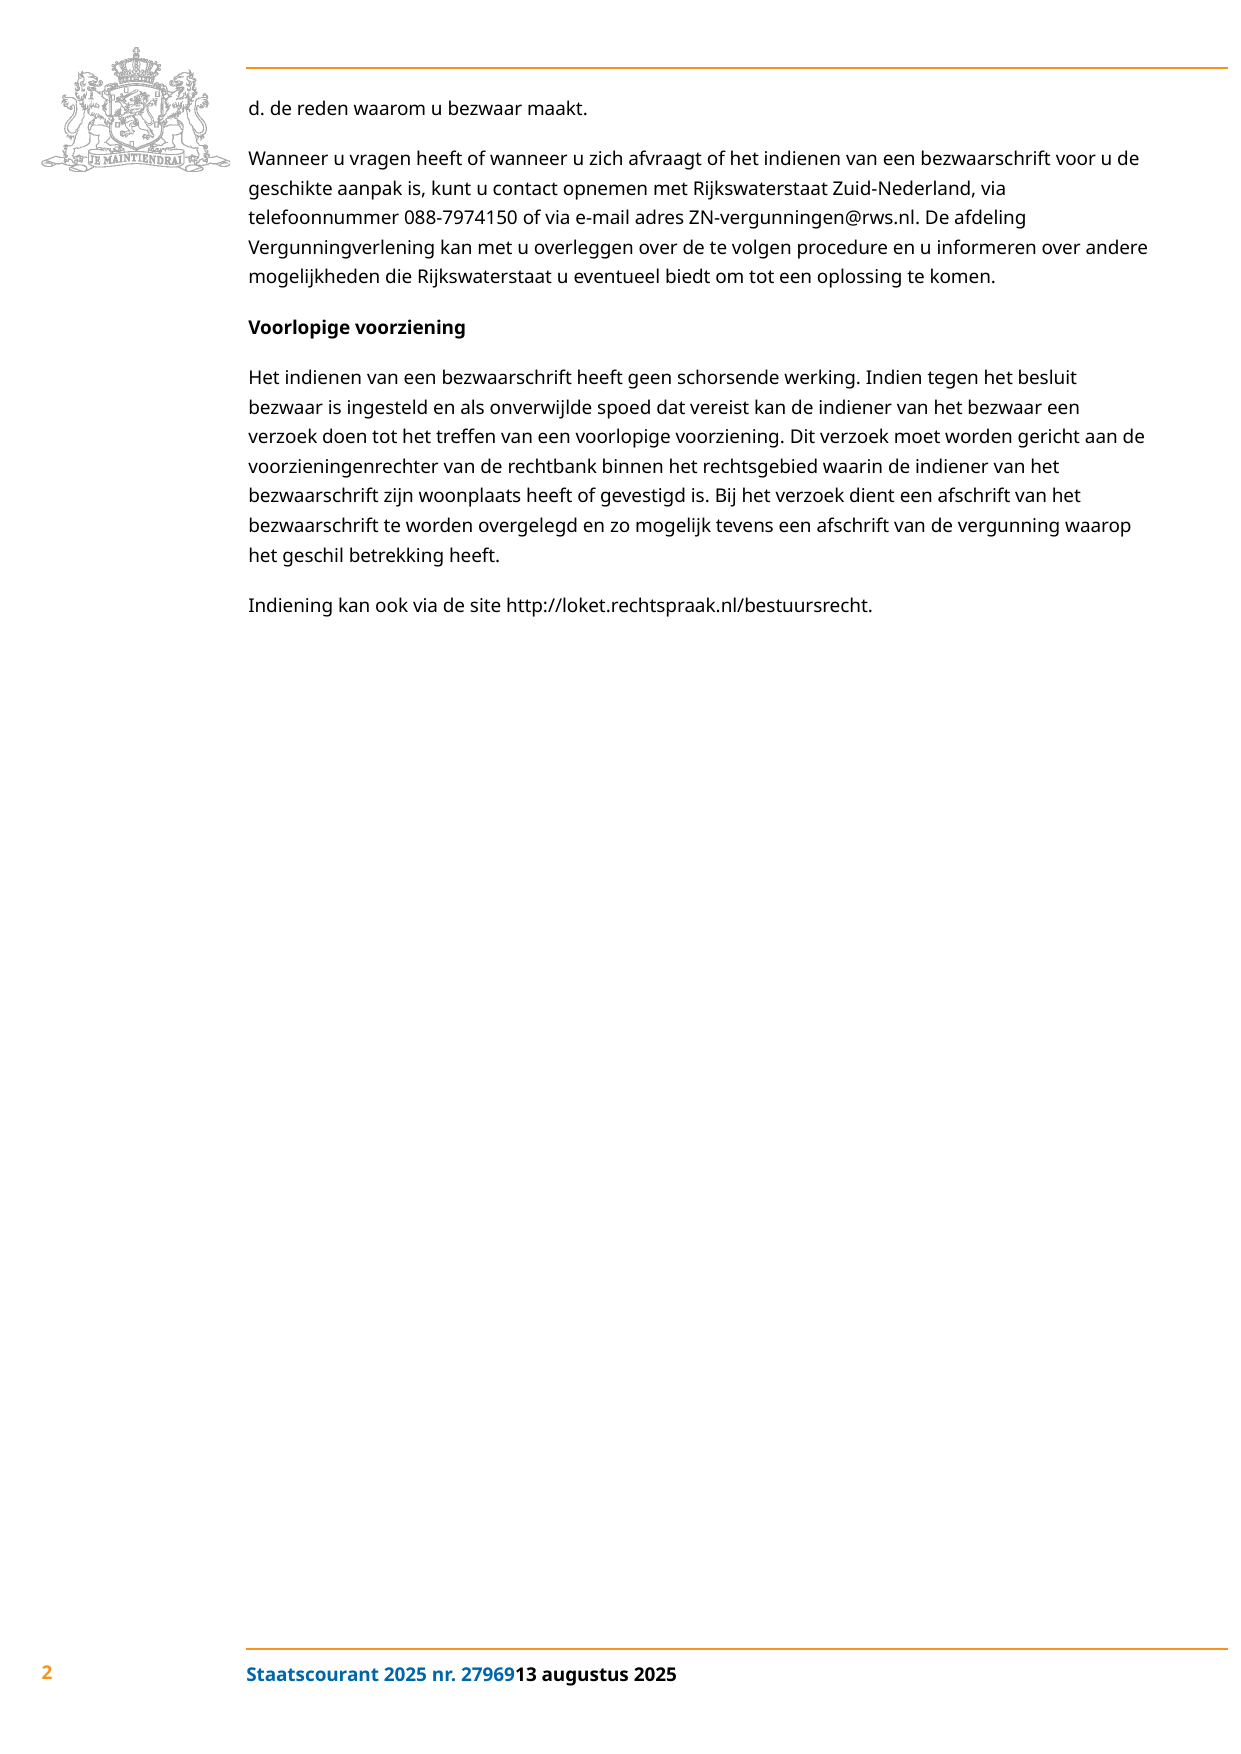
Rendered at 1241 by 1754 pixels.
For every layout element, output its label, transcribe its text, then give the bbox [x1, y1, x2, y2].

text Voorlopige voorziening [248, 314, 1152, 340]
text Indiening kan ook via de site http://loket.rechtspraak.nl/bestuursrecht. [248, 592, 1152, 618]
text Het indienen van een bezwaarschrift heeft geen schorsende werking. Indien tegen het besluit bezwaar is ingesteld en als onverwijlde spoed dat vereist kan de indiener van het bezwaar een verzoek doen tot het treffen van een voorlopige voorziening. Dit verzoek moet worden gericht aan de voorzieningenrechter van de rechtbank binnen het rechtsgebied waarin de indiener van het bezwaarschrift zijn woonplaats heeft of gevestigd is. Bij het verzoek dient een afschrift van het bezwaarschrift te worden overgelegd en zo mogelijk tevens een afschrift van de vergunning waarop het geschil betrekking heeft. [248, 364, 1152, 568]
text Wanneer u vragen heeft of wanneer u zich afvraagt of het indienen van een bezwaarschrift voor u de geschikte aanpak is, kunt u contact opnemen met Rijkswaterstaat Zuid-Nederland, via telefoonnummer 088-7974150 of via e-mail adres ZN-vergunningen@rws.nl. De afdeling Vergunningverlening kan met u overleggen over de te volgen procedure en u informeren over andere mogelijkheden die Rijkswaterstaat u eventueel biedt om tot een oplossing te komen. [248, 145, 1152, 289]
text d. de reden waarom u bezwaar maakt. [248, 95, 1152, 121]
picture [41, 47, 231, 172]
